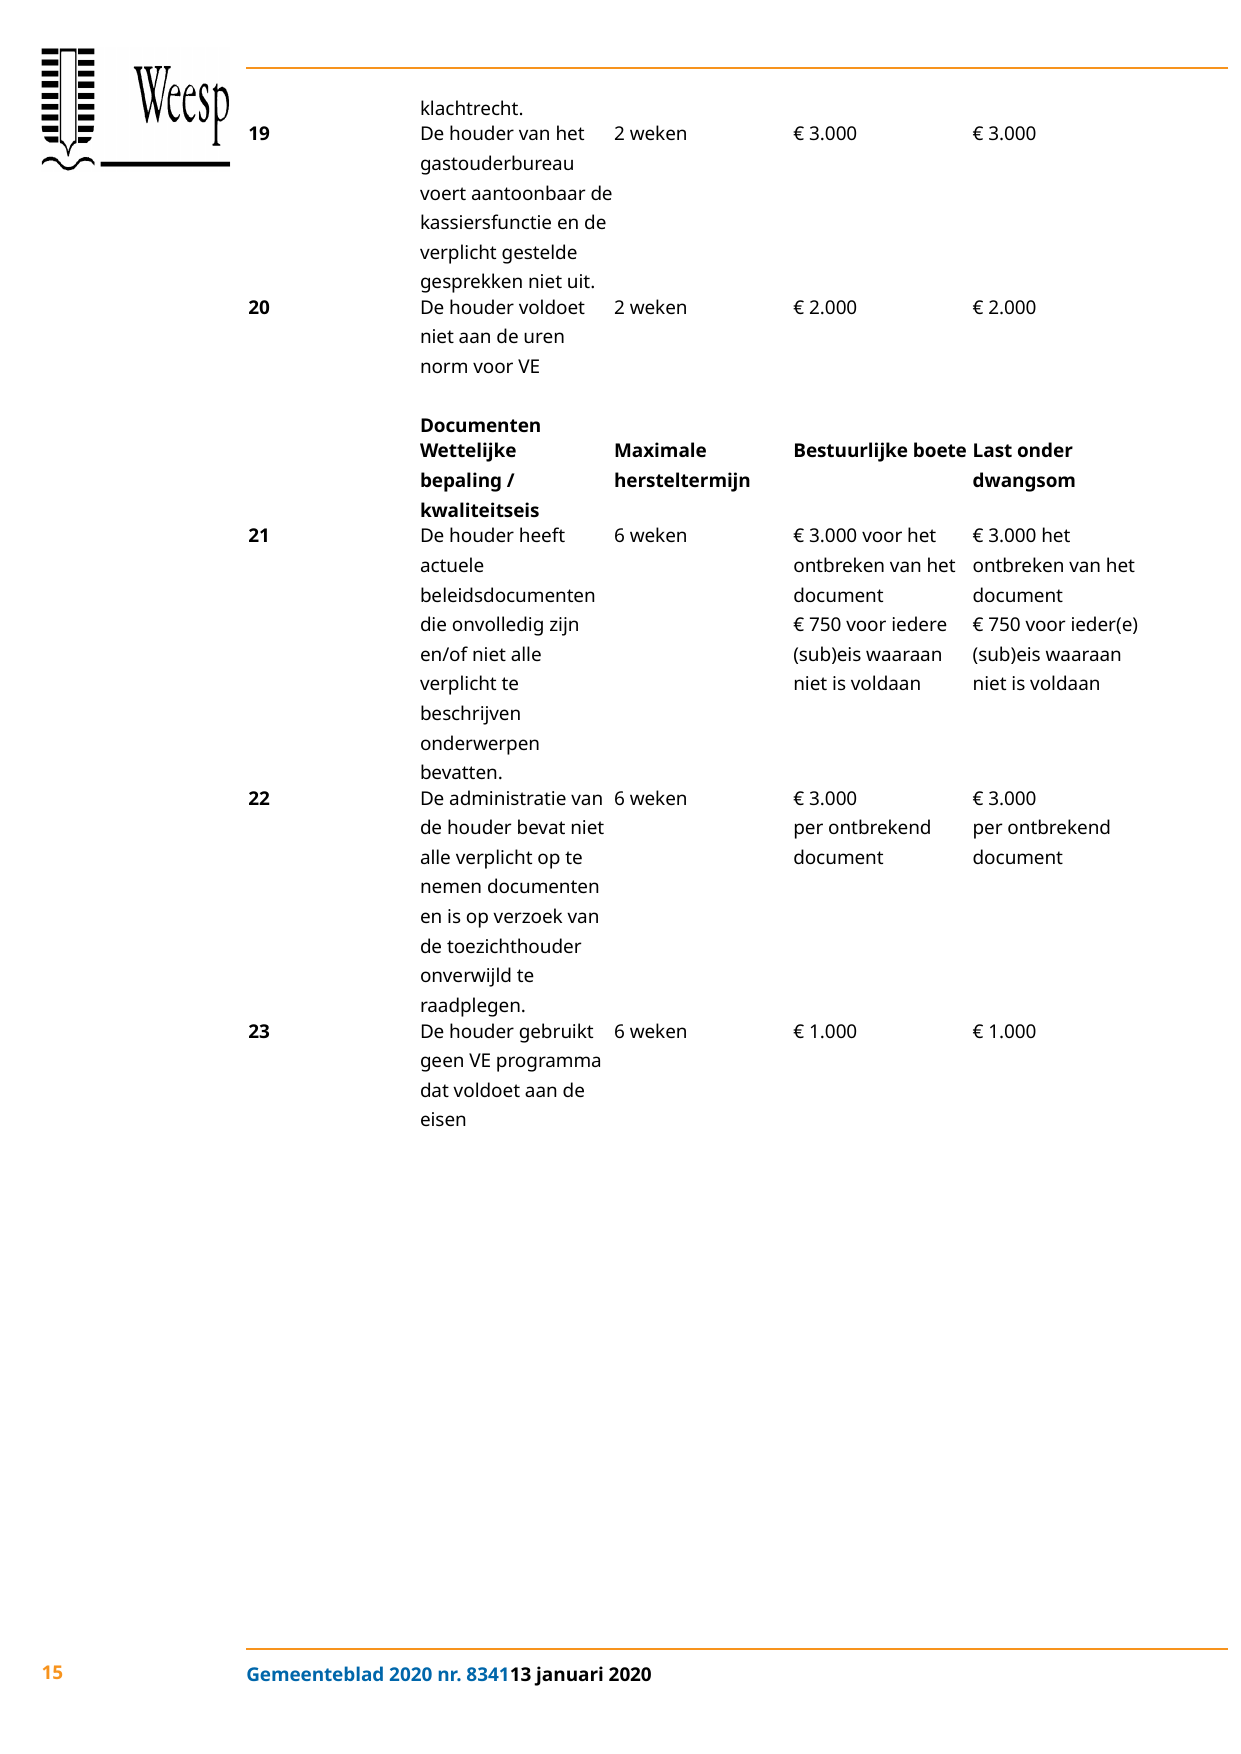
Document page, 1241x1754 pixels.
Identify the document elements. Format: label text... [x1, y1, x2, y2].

table_cell € 3.000 [973, 121, 1152, 294]
table_cell € 3.000 het ontbreken van het document € 750 voor ieder(e) (sub)eis waaraan niet is voldaan [973, 523, 1152, 785]
table_cell Bestuurlijke boete [793, 438, 972, 523]
table_cell 19 [248, 121, 420, 294]
table_cell De administratie van de houder bevat niet alle verplicht op te nemen documenten en is op verzoek van de toezichthouder onverwijld te raadplegen. [420, 785, 614, 1018]
table_cell € 1.000 [973, 1018, 1152, 1132]
table_cell € 3.000 voor het ontbreken van het document € 750 voor iedere (sub)eis waaraan niet is voldaan [793, 523, 972, 785]
table_cell [248, 438, 420, 523]
table_cell De houder van het gastouderbureau voert aantoonbaar de kassiersfunctie en de verplicht gestelde gesprekken niet uit. [420, 121, 614, 294]
table_cell De houder voldoet niet aan de uren norm voor VE [420, 294, 614, 379]
table_header [248, 412, 420, 438]
table_cell [793, 95, 972, 121]
table_cell € 2.000 [793, 294, 972, 379]
table_cell [973, 95, 1152, 121]
table_header Documenten [420, 412, 614, 438]
table_cell De houder gebruikt geen VE programma dat voldoet aan de eisen [420, 1018, 614, 1132]
table_header [614, 412, 793, 438]
table_cell [614, 95, 793, 121]
table_cell [248, 95, 420, 121]
table_cell 2 weken [614, 294, 793, 379]
table_cell 23 [248, 1018, 420, 1132]
table_cell Last onder dwangsom [973, 438, 1152, 523]
picture [41, 47, 231, 172]
table_cell 2 weken [614, 121, 793, 294]
table_cell De houder heeft actuele beleidsdocumenten die onvolledig zijn en/of niet alle verplicht te beschrijven onderwerpen bevatten. [420, 523, 614, 785]
table_cell 6 weken [614, 523, 793, 785]
table_header [973, 412, 1152, 438]
table_cell € 2.000 [973, 294, 1152, 379]
table_cell 22 [248, 785, 420, 1018]
table_header [793, 412, 972, 438]
table_cell € 3.000 per ontbrekend document [793, 785, 972, 1018]
table_cell Maximale hersteltermijn [614, 438, 793, 523]
table_cell 21 [248, 523, 420, 785]
table_cell 6 weken [614, 1018, 793, 1132]
table_cell klachtrecht. [420, 95, 614, 121]
table_cell € 1.000 [793, 1018, 972, 1132]
table_cell € 3.000 [793, 121, 972, 294]
table_cell Wettelijke bepaling / kwaliteitseis [420, 438, 614, 523]
table_cell 20 [248, 294, 420, 379]
table_cell 6 weken [614, 785, 793, 1018]
table_cell € 3.000 per ontbrekend document [973, 785, 1152, 1018]
